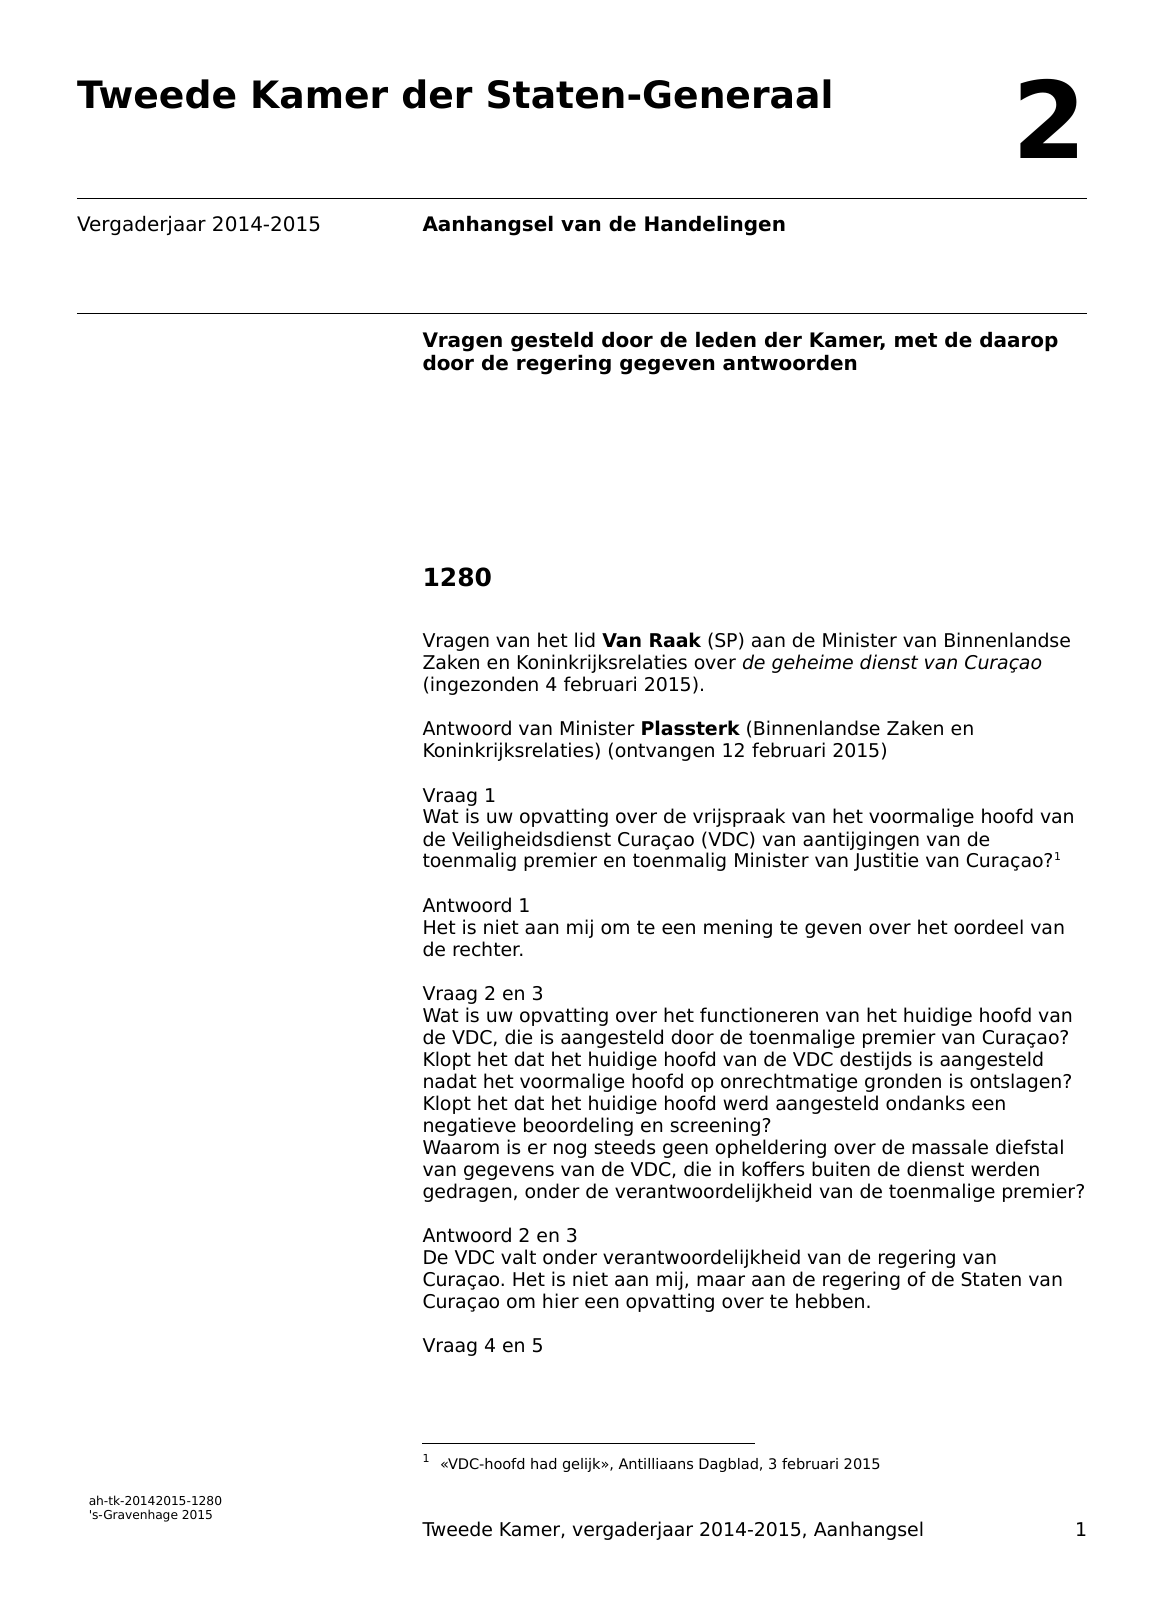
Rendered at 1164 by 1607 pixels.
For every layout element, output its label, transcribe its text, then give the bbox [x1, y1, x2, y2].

text ah-tk-20142015-1280 [88, 1494, 323, 1508]
table_cell Aanhangsel van de Handelingen [422, 199, 1087, 313]
text «VDC-hoofd had gelijk», Antilliaans Dagblad, 3 februari 2015 [422, 1452, 1087, 1474]
text 's-Gravenhage 2015 [88, 1508, 323, 1522]
text Wat is uw opvatting over de vrijspraak van het voormalige hoofd van de Veiligheidsdienst Curaçao (VDC) van aantijgingen van de toenmalig premier en toenmalig Minister van Justitie van Curaçao? [422, 806, 1087, 872]
text Antwoord 1 [422, 894, 1087, 917]
text Het is niet aan mij om te een mening te geven over het oordeel van de rechter. [422, 917, 1087, 961]
text Vraag 2 en 3 [422, 983, 1087, 1005]
text Vraag 1 [422, 784, 1087, 806]
table_header 2 [886, 59, 1087, 198]
text Vragen van het lid Van Raak (SP) aan de Minister van Binnenlandse Zaken en Koninkrijksrelaties over de geheime dienst van Curaçao (ingezonden 4 februari 2015). [422, 630, 1087, 696]
text De VDC valt onder verantwoordelijkheid van de regering van Curaçao. Het is niet aan mij, maar aan de regering of de Staten van Curaçao om hier een opvatting over te hebben. [422, 1247, 1087, 1313]
text Wat is uw opvatting over het functioneren van het huidige hoofd van de VDC, die is aangesteld door de toenmalige premier van Curaçao? Klopt het dat het huidige hoofd van de VDC destijds is aangesteld nadat het voormalige hoofd op onrechtmatige gronden is ontslagen? Klopt het dat het huidige hoofd werd aangesteld ondanks een negatieve beoordeling en screening? [422, 1005, 1087, 1137]
text Antwoord van Minister Plassterk (Binnenlandse Zaken en Koninkrijksrelaties) (ontvangen 12 februari 2015) [422, 718, 1087, 762]
text Antwoord 2 en 3 [422, 1225, 1087, 1247]
table_cell [77, 314, 422, 375]
text Waarom is er nog steeds geen opheldering over de massale diefstal van gegevens van de VDC, die in koffers buiten de dienst werden gedragen, onder de verantwoordelijkheid van de toenmalige premier? [422, 1137, 1087, 1202]
text 1280 [422, 563, 1087, 592]
table_cell Vragen gesteld door de leden der Kamer, met de daarop door de regering gegeven antwoorden [422, 314, 1087, 375]
table_cell Vergaderjaar 2014-2015 [77, 199, 422, 313]
text Vraag 4 en 5 [422, 1335, 1087, 1357]
table_header Tweede Kamer der Staten-Generaal [77, 59, 886, 198]
